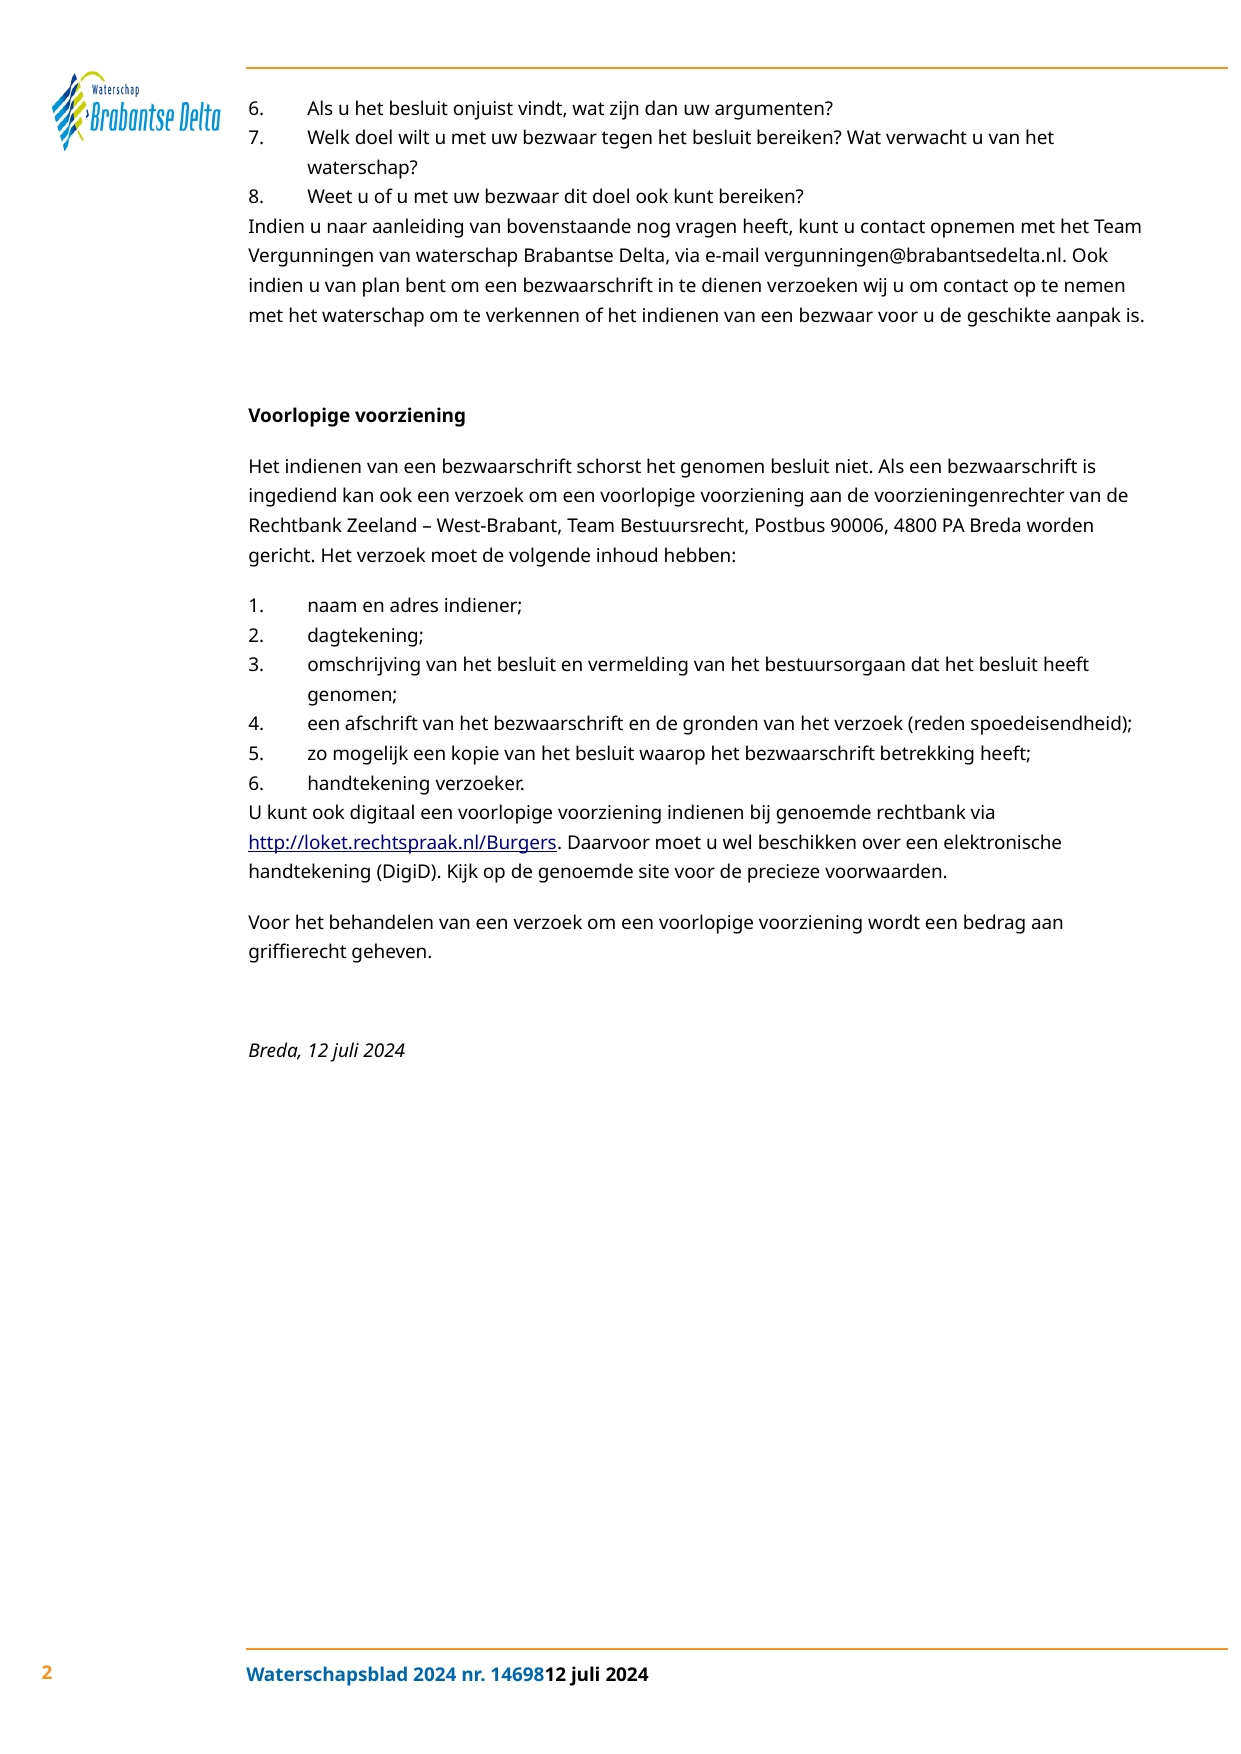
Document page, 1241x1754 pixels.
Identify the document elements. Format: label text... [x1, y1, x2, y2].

text Voor het behandelen van een verzoek om een voorlopige voorziening wordt een bedrag aan griffierecht geheven. [248, 909, 1152, 964]
text Indien u naar aanleiding van bovenstaande nog vragen heeft, kunt u contact opnemen met het Team Vergunningen van waterschap Brabantse Delta, via e-mail vergunningen@brabantsedelta.nl. Ook indien u van plan bent om een bezwaarschrift in te dienen verzoeken wij u om contact op te nemen met het waterschap om te verkennen of het indienen van een bezwaar voor u de geschikte aanpak is. [248, 213, 1152, 328]
text Voorlopige voorziening [248, 403, 1152, 428]
list Weet u of u met uw bezwaar dit doel ook kunt bereiken? [248, 183, 1152, 209]
list omschrijving van het besluit en vermelding van het bestuursorgaan dat het besluit heeft genomen; [248, 651, 1152, 707]
list naam en adres indiener; [248, 592, 1152, 618]
list dagtekening; [248, 622, 1152, 648]
list zo mogelijk een kopie van het besluit waarop het bezwaarschrift betrekking heeft; [248, 740, 1152, 766]
picture [41, 47, 231, 172]
text Breda, 12 juli 2024 [248, 1037, 1152, 1062]
list handtekening verzoeker. [248, 770, 1152, 796]
list Welk doel wilt u met uw bezwaar tegen het besluit bereiken? Wat verwacht u van het waterschap? [248, 124, 1152, 180]
text U kunt ook digitaal een voorlopige voorziening indienen bij genoemde rechtbank via http://loket.rechtspraak.nl/Burgers. Daarvoor moet u wel beschikken over een elektronische handtekening (DigiD). Kijk op de genoemde site voor de precieze voorwaarden. [248, 799, 1152, 884]
list Als u het besluit onjuist vindt, wat zijn dan uw argumenten? [248, 95, 1152, 121]
list een afschrift van het bezwaarschrift en de gronden van het verzoek (reden spoedeisendheid); [248, 711, 1152, 736]
text Het indienen van een bezwaarschrift schorst het genomen besluit niet. Als een bezwaarschrift is ingediend kan ook een verzoek om een voorlopige voorziening aan de voorzieningenrechter van de Rechtbank Zeeland – West-Brabant, Team Bestuursrecht, Postbus 90006, 4800 PA Breda worden gericht. Het verzoek moet de volgende inhoud hebben: [248, 453, 1152, 568]
